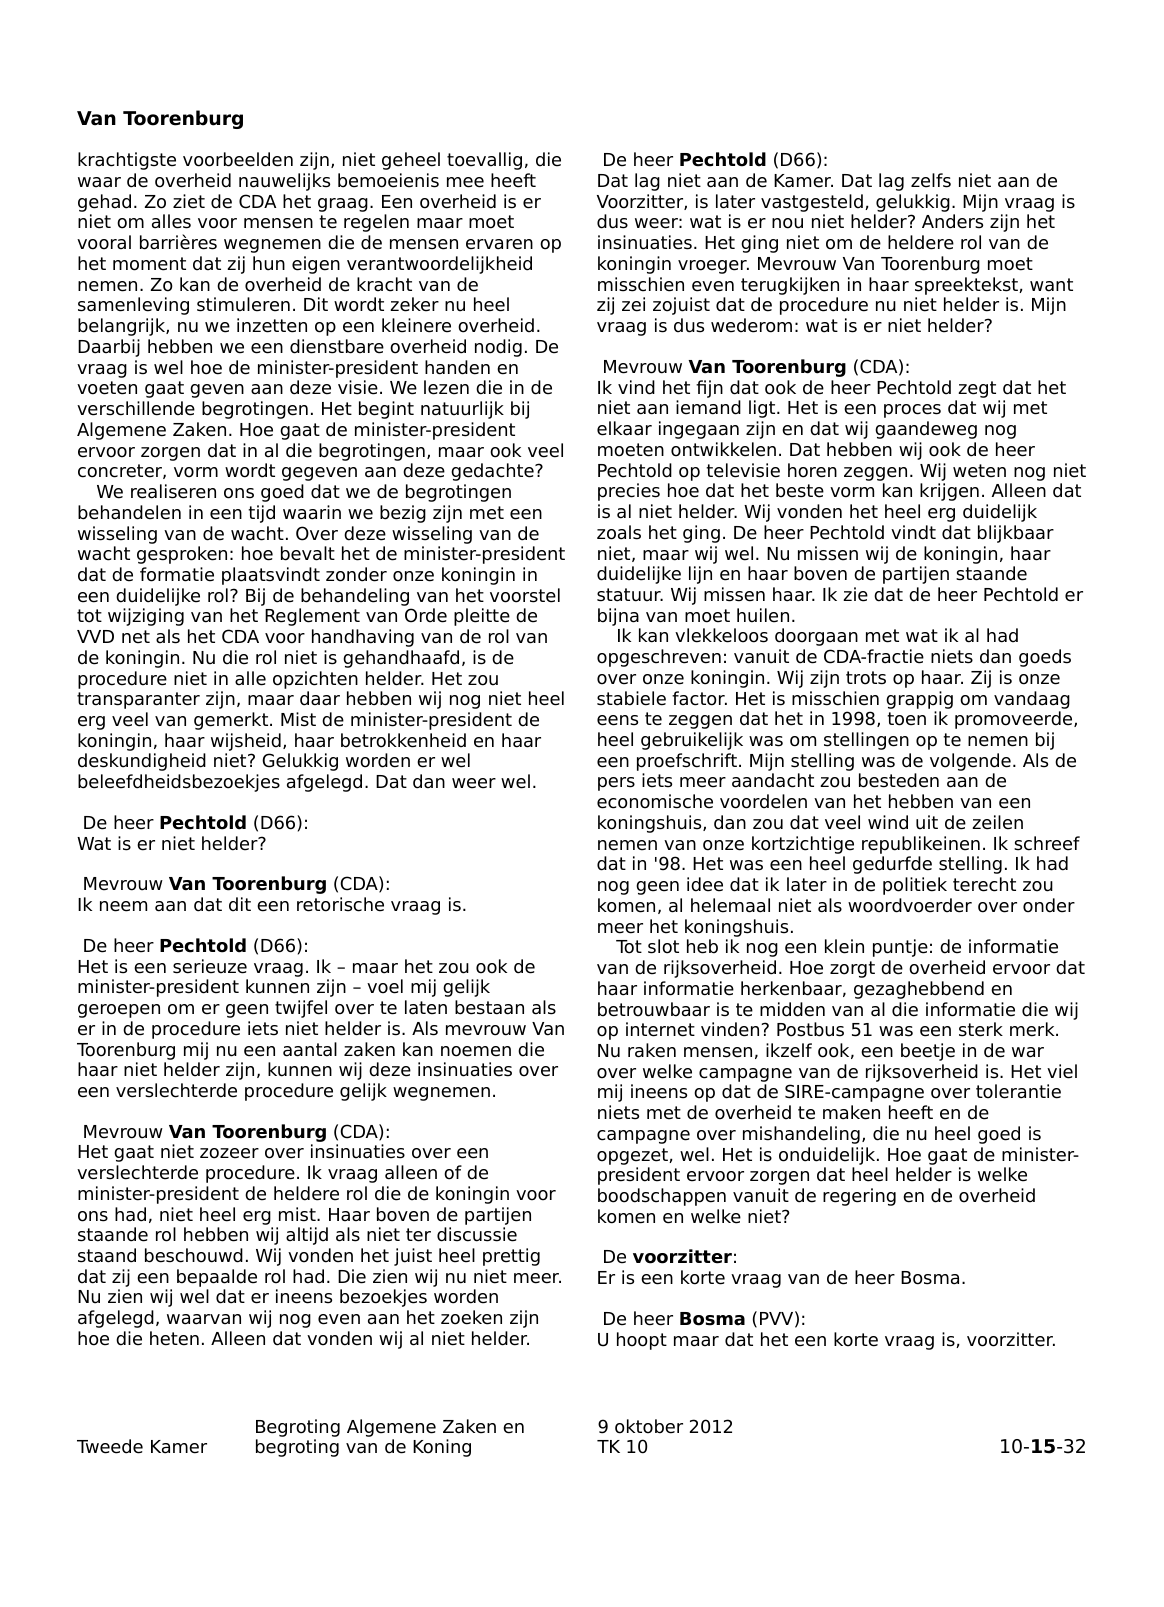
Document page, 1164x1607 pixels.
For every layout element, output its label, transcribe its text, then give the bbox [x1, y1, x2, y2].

text Dat lag niet aan de Kamer. Dat lag zelfs niet aan de Voorzitter, is later vastgesteld, gelukkig. Mijn vraag is dus weer: wat is er nou niet helder? Anders zijn het insinuaties. Het ging niet om de heldere rol van de koningin vroeger. Mevrouw Van Toorenburg moet misschien even terugkijken in haar spreektekst, want zij zei zojuist dat de procedure nu niet helder is. Mijn vraag is dus wederom: wat is er niet helder? [596, 171, 1087, 337]
text De heer Pechtold (D66): [596, 150, 1087, 171]
text Wat is er niet helder? [77, 833, 567, 854]
text Tot slot heb ik nog een klein puntje: de informatie van de rijksoverheid. Hoe zorgt de overheid ervoor dat haar informatie herkenbaar, gezaghebbend en betrouwbaar is te midden van al die informatie die wij op internet vinden? Postbus 51 was een sterk merk. Nu raken mensen, ikzelf ook, een beetje in de war over welke campagne van de rijksoverheid is. Het viel mij ineens op dat de SIRE-campagne over tolerantie niets met de overheid te maken heeft en de campagne over mishandeling, die nu heel goed is opgezet, wel. Het is onduidelijk. Hoe gaat de minister-president ervoor zorgen dat heel helder is welke boodschappen vanuit de regering en de overheid komen en welke niet? [596, 937, 1087, 1227]
text Het gaat niet zozeer over insinuaties over een verslechterde procedure. Ik vraag alleen of de minister-president de heldere rol die de koningin voor ons had, niet heel erg mist. Haar boven de partijen staande rol hebben wij altijd als niet ter discussie staand beschouwd. Wij vonden het juist heel prettig dat zij een bepaalde rol had. Die zien wij nu niet meer. Nu zien wij wel dat er ineens bezoekjes worden afgelegd, waarvan wij nog even aan het zoeken zijn hoe die heten. Alleen dat vonden wij al niet helder. [77, 1142, 567, 1349]
text krachtigste voorbeelden zijn, niet geheel toevallig, die waar de overheid nauwelijks bemoeienis mee heeft gehad. Zo ziet de CDA het graag. Een overheid is er niet om alles voor mensen te regelen maar moet vooral barrières wegnemen die de mensen ervaren op het moment dat zij hun eigen verantwoordelijkheid nemen. Zo kan de overheid de kracht van de samenleving stimuleren. Dit wordt zeker nu heel belangrijk, nu we inzetten op een kleinere overheid. Daarbij hebben we een dienstbare overheid nodig. De vraag is wel hoe de minister-president handen en voeten gaat geven aan deze visie. We lezen die in de verschillende begrotingen. Het begint natuurlijk bij Algemene Zaken. Hoe gaat de minister-president ervoor zorgen dat in al die begrotingen, maar ook veel concreter, vorm wordt gegeven aan deze gedachte? [77, 150, 567, 482]
text De heer Pechtold (D66): [77, 813, 567, 833]
text Ik vind het fijn dat ook de heer Pechtold zegt dat het niet aan iemand ligt. Het is een proces dat wij met elkaar ingegaan zijn en dat wij gaandeweg nog moeten ontwikkelen. Dat hebben wij ook de heer Pechtold op televisie horen zeggen. Wij weten nog niet precies hoe dat het beste vorm kan krijgen. Alleen dat is al niet helder. Wij vonden het heel erg duidelijk zoals het ging. De heer Pechtold vindt dat blijkbaar niet, maar wij wel. Nu missen wij de koningin, haar duidelijke lijn en haar boven de partijen staande statuur. Wij missen haar. Ik zie dat de heer Pechtold er bijna van moet huilen. [596, 377, 1087, 626]
text Mevrouw Van Toorenburg (CDA): [77, 874, 567, 895]
text De heer Pechtold (D66): [77, 936, 567, 956]
text Mevrouw Van Toorenburg (CDA): [596, 357, 1087, 377]
text We realiseren ons goed dat we de begrotingen behandelen in een tijd waarin we bezig zijn met een wisseling van de wacht. Over deze wisseling van de wacht gesproken: hoe bevalt het de minister-president dat de formatie plaatsvindt zonder onze koningin in een duidelijke rol? Bij de behandeling van het voorstel tot wijziging van het Reglement van Orde pleitte de VVD net als het CDA voor handhaving van de rol van de koningin. Nu die rol niet is gehandhaafd, is de procedure niet in alle opzichten helder. Het zou transparanter zijn, maar daar hebben wij nog niet heel erg veel van gemerkt. Mist de minister-president de koningin, haar wijsheid, haar betrokkenheid en haar deskundigheid niet? Gelukkig worden er wel beleefdheidsbezoekjes afgelegd. Dat dan weer wel. [77, 482, 567, 793]
text De heer Bosma (PVV): [596, 1309, 1087, 1329]
text Ik neem aan dat dit een retorische vraag is. [77, 895, 567, 916]
text De voorzitter: [596, 1247, 1087, 1268]
text Het is een serieuze vraag. Ik – maar het zou ook de minister-president kunnen zijn – voel mij gelijk geroepen om er geen twijfel over te laten bestaan als er in de procedure iets niet helder is. Als mevrouw Van Toorenburg mij nu een aantal zaken kan noemen die haar niet helder zijn, kunnen wij deze insinuaties over een verslechterde procedure gelijk wegnemen. [77, 956, 567, 1102]
text Ik kan vlekkeloos doorgaan met wat ik al had opgeschreven: vanuit de CDA-fractie niets dan goeds over onze koningin. Wij zijn trots op haar. Zij is onze stabiele factor. Het is misschien grappig om vandaag eens te zeggen dat het in 1998, toen ik promoveerde, heel gebruikelijk was om stellingen op te nemen bij een proefschrift. Mijn stelling was de volgende. Als de pers iets meer aandacht zou besteden aan de economische voordelen van het hebben van een koningshuis, dan zou dat veel wind uit de zeilen nemen van onze kortzichtige republikeinen. Ik schreef dat in '98. Het was een heel gedurfde stelling. Ik had nog geen idee dat ik later in de politiek terecht zou komen, al helemaal niet als woordvoerder over onder meer het koningshuis. [596, 626, 1087, 937]
text Er is een korte vraag van de heer Bosma. [596, 1268, 1087, 1289]
text U hoopt maar dat het een korte vraag is, voorzitter. [596, 1329, 1087, 1350]
text Mevrouw Van Toorenburg (CDA): [77, 1122, 567, 1142]
